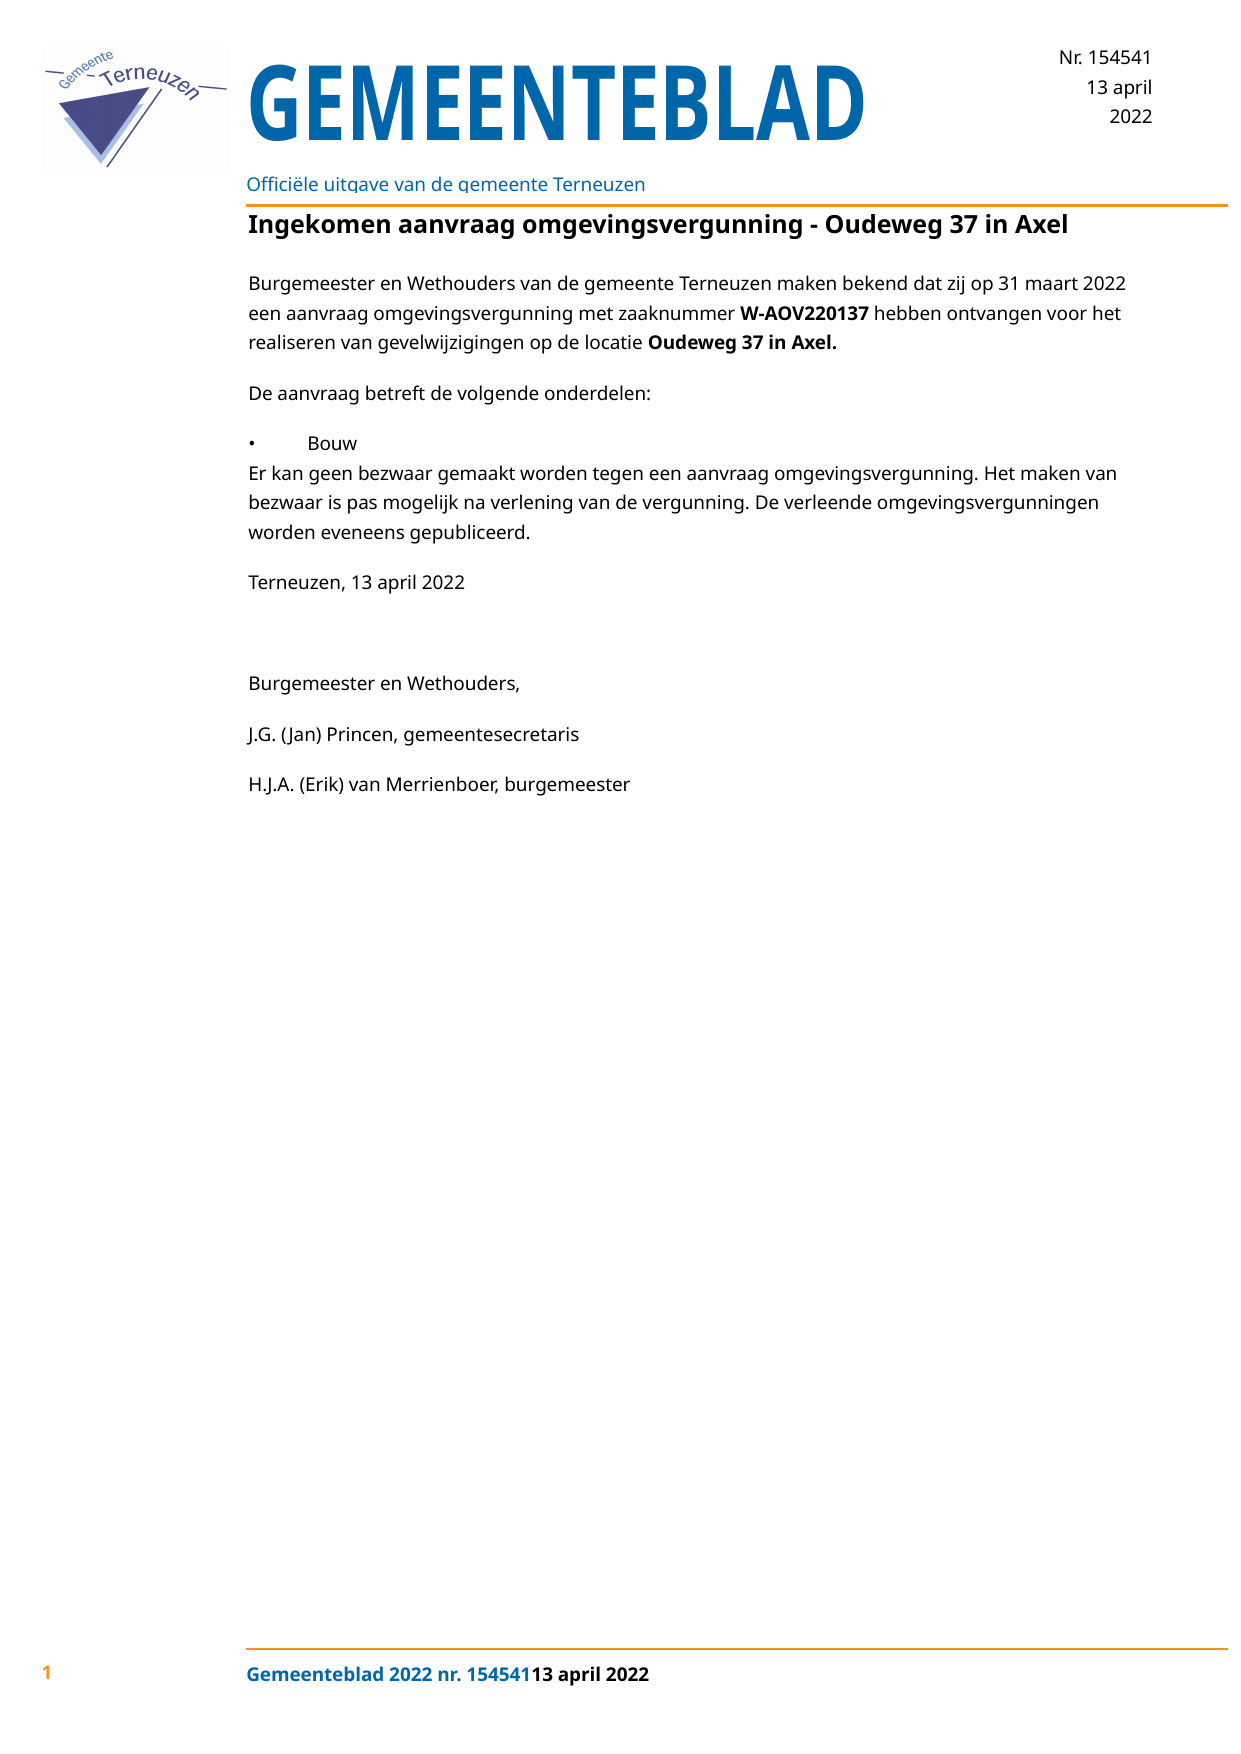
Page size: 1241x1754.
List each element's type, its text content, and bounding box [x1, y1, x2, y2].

text Ingekomen aanvraag omgevingsvergunning - Oudeweg 37 in Axel [248, 207, 1152, 241]
text Burgemeester en Wethouders van de gemeente Terneuzen maken bekend dat zij op 31 maart 2022 een aanvraag omgevingsvergunning met zaaknummer W-AOV220137 hebben ontvangen voor het realiseren van gevelwijzigingen op de locatie Oudeweg 37 in Axel. [248, 270, 1152, 355]
text De aanvraag betreft de volgende onderdelen: [248, 380, 1152, 406]
text H.J.A. (Erik) van Merrienboer, burgemeester [248, 771, 1152, 797]
text Terneuzen, 13 april 2022 [248, 569, 1152, 595]
picture [41, 47, 231, 172]
list Bouw [248, 430, 1152, 456]
text Burgemeester en Wethouders, [248, 670, 1152, 696]
text Er kan geen bezwaar gemaakt worden tegen een aanvraag omgevingsvergunning. Het maken van bezwaar is pas mogelijk na verlening van de vergunning. De verleende omgevingsvergunningen worden eveneens gepubliceerd. [248, 460, 1152, 545]
text J.G. (Jan) Princen, gemeentesecretaris [248, 721, 1152, 746]
